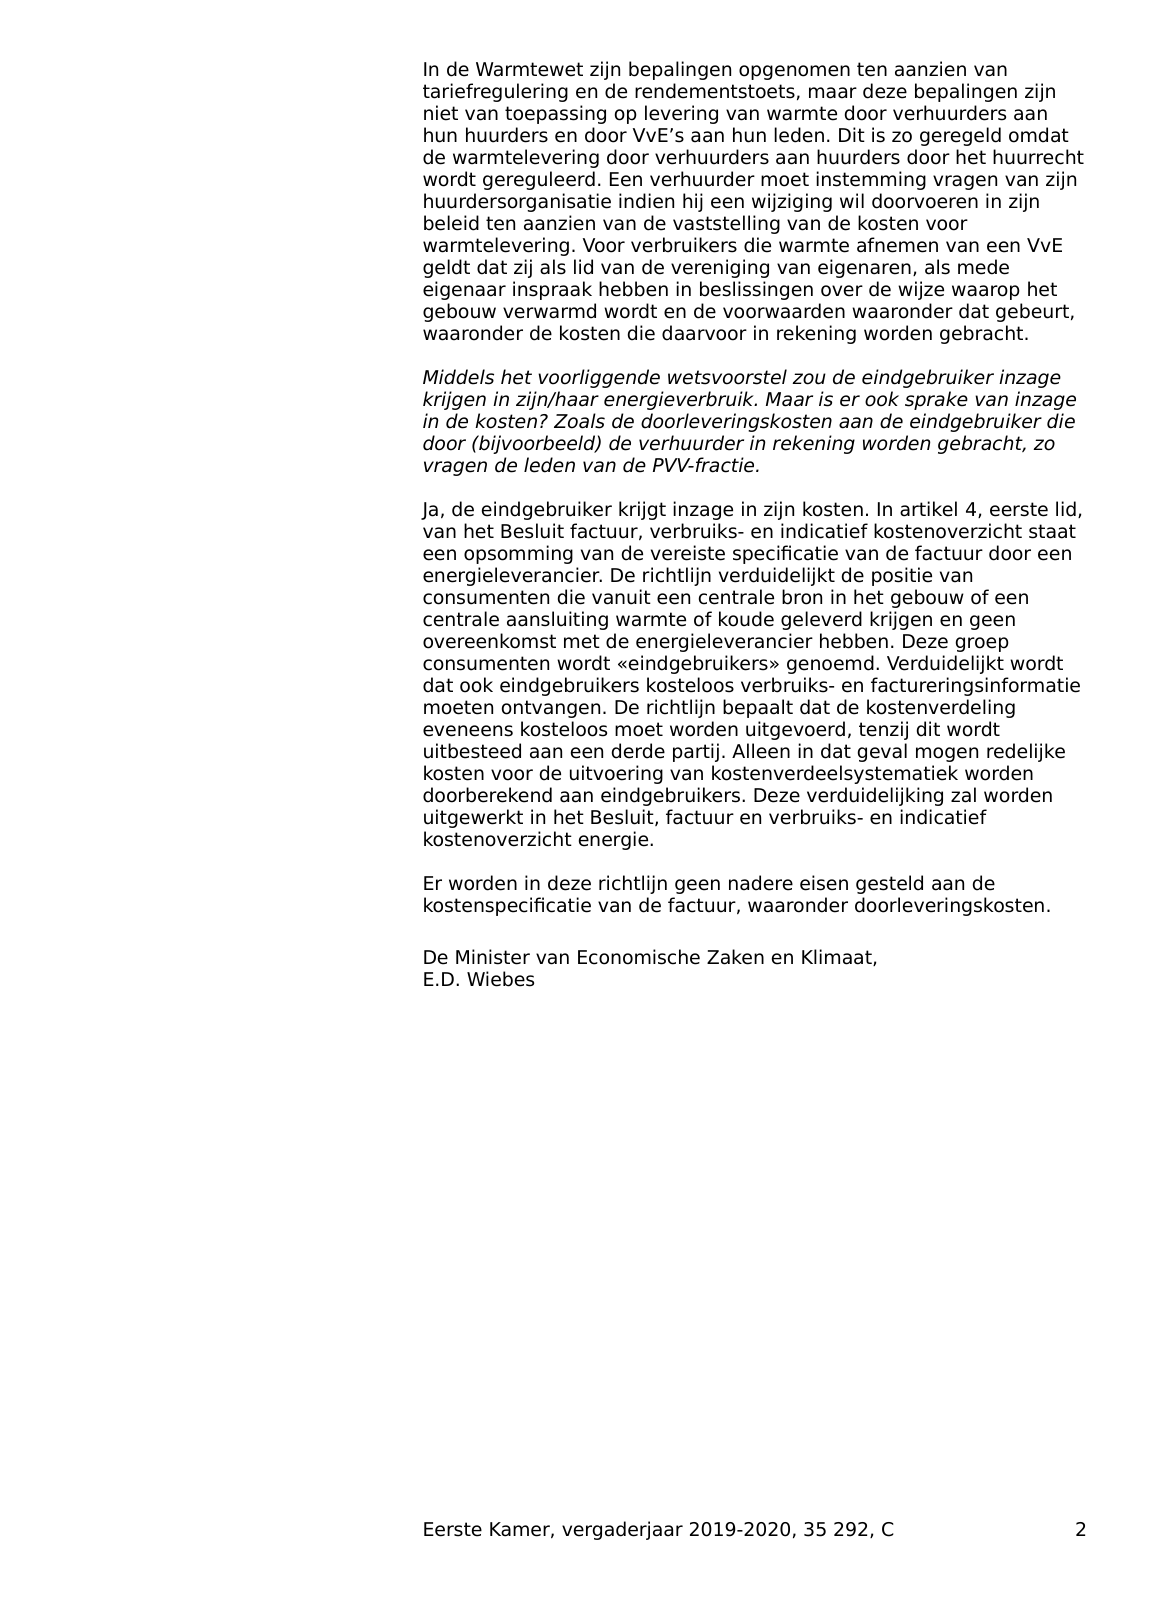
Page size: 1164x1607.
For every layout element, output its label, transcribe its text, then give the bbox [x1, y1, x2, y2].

text Middels het voorliggende wetsvoorstel zou de eindgebruiker inzage krijgen in zijn/haar energieverbruik. Maar is er ook sprake van inzage in de kosten? Zoals de doorleveringskosten aan de eindgebruiker die door (bijvoorbeeld) de verhuurder in rekening worden gebracht, zo vragen de leden van de PVV-fractie. [422, 367, 1087, 477]
text Ja, de eindgebruiker krijgt inzage in zijn kosten. In artikel 4, eerste lid, van het Besluit factuur, verbruiks- en indicatief kostenoverzicht staat een opsomming van de vereiste specificatie van de factuur door een energieleverancier. De richtlijn verduidelijkt de positie van consumenten die vanuit een centrale bron in het gebouw of een centrale aansluiting warmte of koude geleverd krijgen en geen overeenkomst met de energieleverancier hebben. Deze groep consumenten wordt «eindgebruikers» genoemd. Verduidelijkt wordt dat ook eindgebruikers kosteloos verbruiks- en factureringsinformatie moeten ontvangen. De richtlijn bepaalt dat de kostenverdeling eveneens kosteloos moet worden uitgevoerd, tenzij dit wordt uitbesteed aan een derde partij. Alleen in dat geval mogen redelijke kosten voor de uitvoering van kostenverdeelsystematiek worden doorberekend aan eindgebruikers. Deze verduidelijking zal worden uitgewerkt in het Besluit, factuur en verbruiks- en indicatief kostenoverzicht energie. [422, 499, 1087, 851]
text De Minister van Economische Zaken en Klimaat, E.D. Wiebes [422, 947, 1087, 991]
text Er worden in deze richtlijn geen nadere eisen gesteld aan de kostenspecificatie van de factuur, waaronder doorleveringskosten. [422, 873, 1087, 917]
text In de Warmtewet zijn bepalingen opgenomen ten aanzien van tariefregulering en de rendementstoets, maar deze bepalingen zijn niet van toepassing op levering van warmte door verhuurders aan hun huurders en door VvE’s aan hun leden. Dit is zo geregeld omdat de warmtelevering door verhuurders aan huurders door het huurrecht wordt gereguleerd. Een verhuurder moet instemming vragen van zijn huurdersorganisatie indien hij een wijziging wil doorvoeren in zijn beleid ten aanzien van de vaststelling van de kosten voor warmtelevering. Voor verbruikers die warmte afnemen van een VvE geldt dat zij als lid van de vereniging van eigenaren, als mede eigenaar inspraak hebben in beslissingen over de wijze waarop het gebouw verwarmd wordt en de voorwaarden waaronder dat gebeurt, waaronder de kosten die daarvoor in rekening worden gebracht. [422, 59, 1087, 345]
